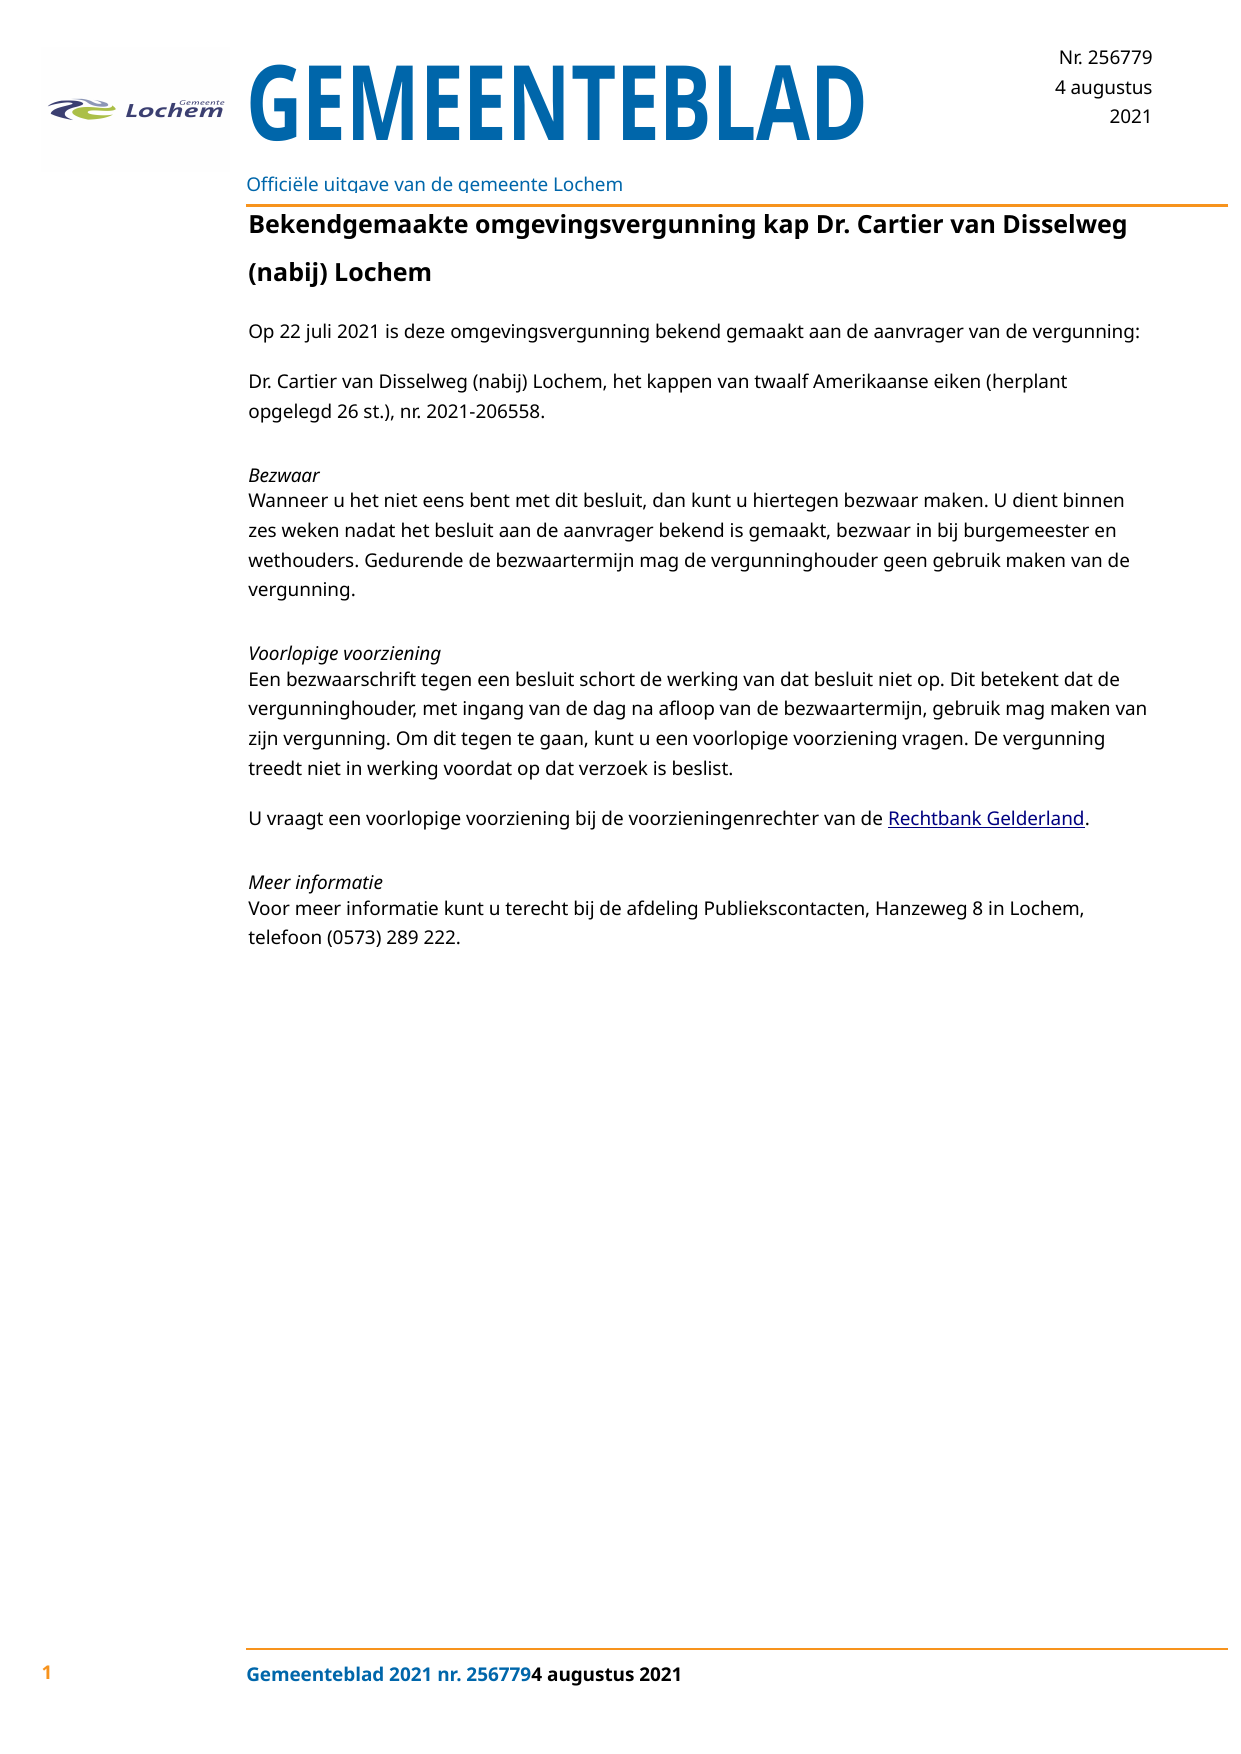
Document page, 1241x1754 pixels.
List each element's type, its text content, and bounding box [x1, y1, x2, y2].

text Bekendgemaakte omgevingsvergunning kap Dr. Cartier van Disselweg (nabij) Lochem [248, 207, 1152, 288]
text U vraagt een voorlopige voorziening bij de voorzieningenrechter van de Rechtbank Gelderland. [248, 805, 1152, 831]
text Voor meer informatie kunt u terecht bij de afdeling Publiekscontacten, Hanzeweg 8 in Lochem, telefoon (0573) 289 222. [248, 895, 1152, 950]
text Dr. Cartier van Disselweg (nabij) Lochem, het kappen van twaalf Amerikaanse eiken (herplant opgelegd 26 st.), nr. 2021-206558. [248, 368, 1152, 424]
text Een bezwaarschrift tegen een besluit schort de werking van dat besluit niet op. Dit betekent dat de vergunninghouder, met ingang van de dag na afloop van de bezwaartermijn, gebruik mag maken van zijn vergunning. Om dit tegen te gaan, kunt u een voorlopige voorziening vragen. De vergunning treedt niet in werking voordat op dat verzoek is beslist. [248, 666, 1152, 781]
text Wanneer u het niet eens bent met dit besluit, dan kunt u hiertegen bezwaar maken. U dient binnen zes weken nadat het besluit aan de aanvrager bekend is gemaakt, bezwaar in bij burgemeester en wethouders. Gedurende de bezwaartermijn mag de vergunninghouder geen gebruik maken van de vergunning. [248, 488, 1152, 602]
text Bezwaar [248, 462, 1152, 488]
text Meer informatie [248, 869, 1152, 895]
text Op 22 juli 2021 is deze omgevingsvergunning bekend gemaakt aan de aanvrager van de vergunning: [248, 318, 1152, 344]
picture [41, 47, 231, 172]
text Voorlopige voorziening [248, 640, 1152, 666]
